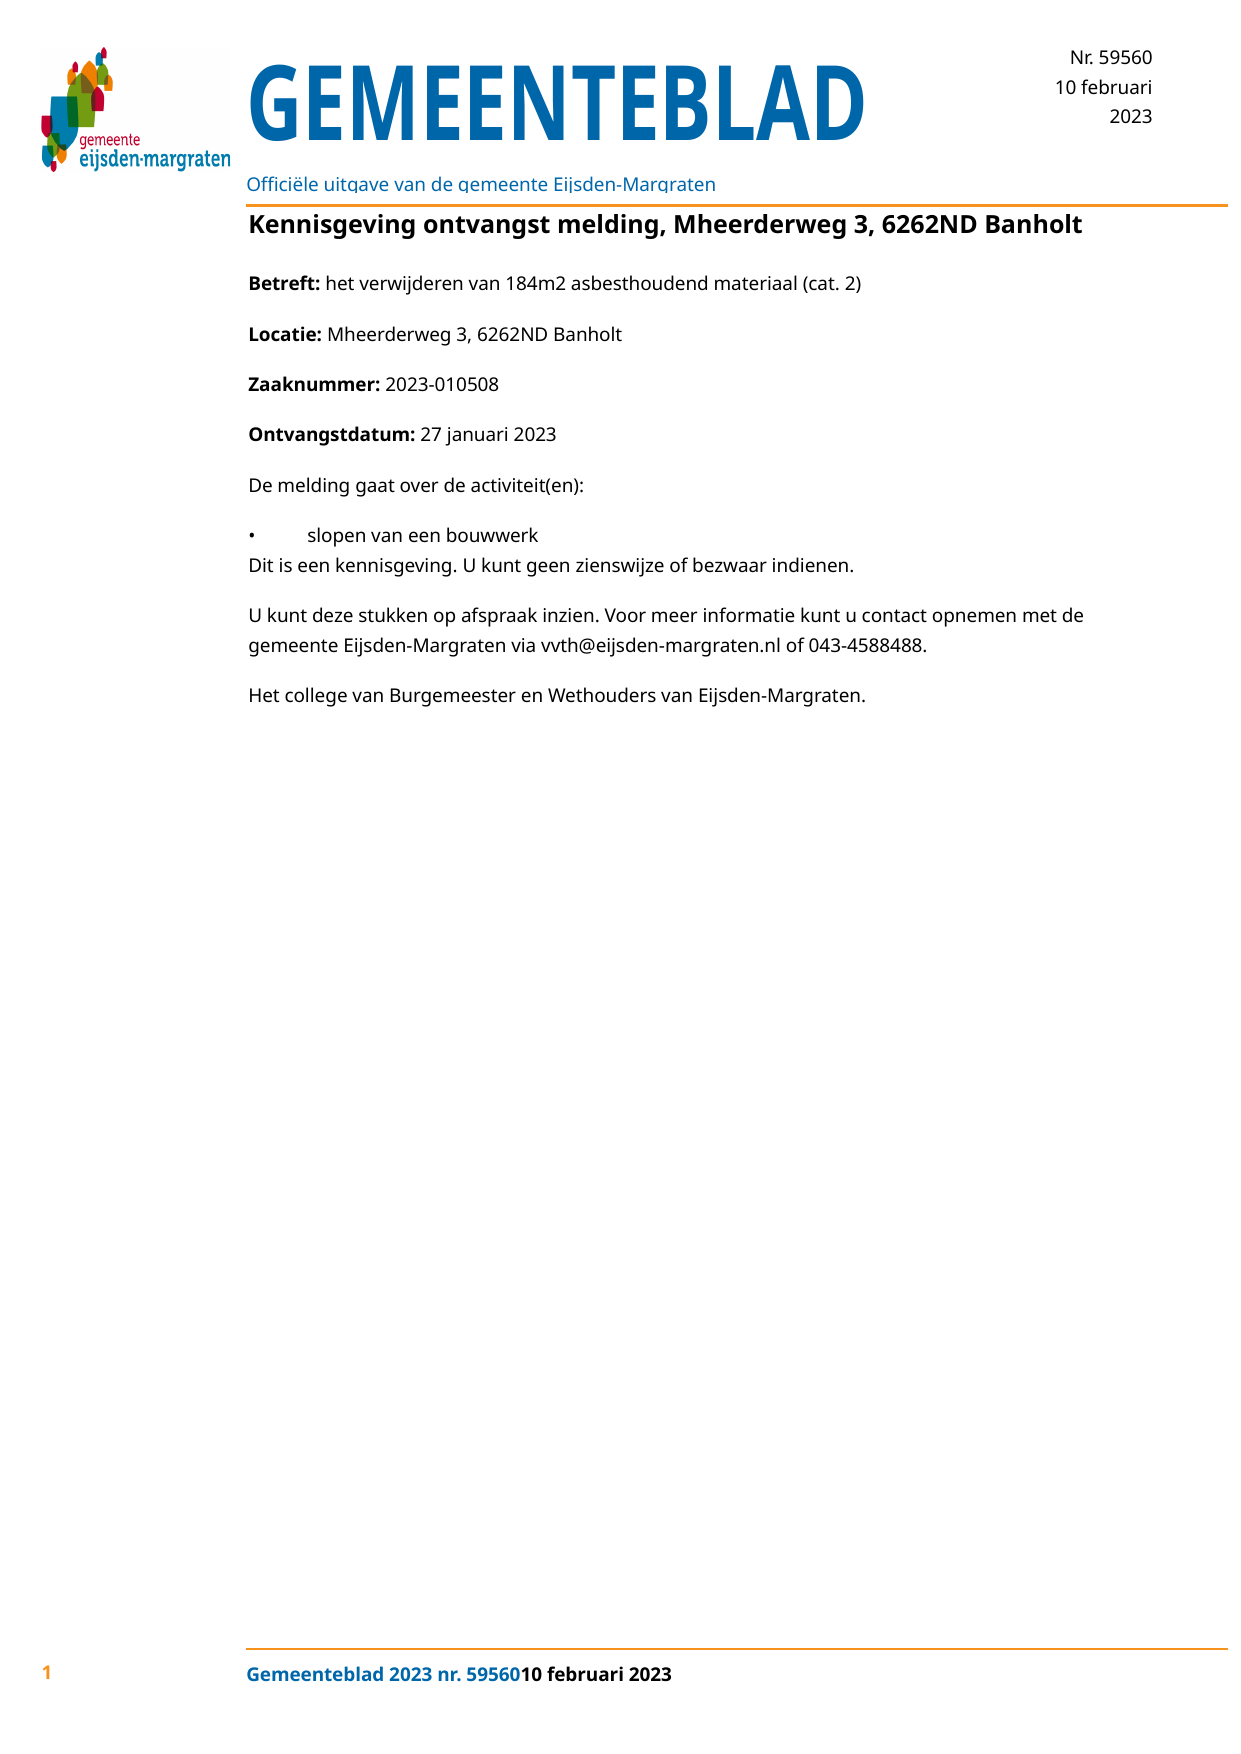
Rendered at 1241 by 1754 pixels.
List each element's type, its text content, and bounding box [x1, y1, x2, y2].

text De melding gaat over de activiteit(en): [248, 472, 1152, 498]
text Dit is een kennisgeving. U kunt geen zienswijze of bezwaar indienen. [248, 552, 1152, 578]
list slopen van een bouwwerk [248, 522, 1152, 548]
text Kennisgeving ontvangst melding, Mheerderweg 3, 6262ND Banholt [248, 207, 1152, 241]
text Het college van Burgemeester en Wethouders van Eijsden-Margraten. [248, 682, 1152, 708]
text U kunt deze stukken op afspraak inzien. Voor meer informatie kunt u contact opnemen met de gemeente Eijsden-Margraten via vvth@eijsden-margraten.nl of 043-4588488. [248, 602, 1152, 658]
text Betreft: het verwijderen van 184m2 asbesthoudend materiaal (cat. 2) [248, 270, 1152, 296]
text Zaaknummer: 2023-010508 [248, 371, 1152, 397]
picture [41, 47, 231, 172]
text Locatie: Mheerderweg 3, 6262ND Banholt [248, 321, 1152, 346]
text Ontvangstdatum: 27 januari 2023 [248, 422, 1152, 447]
